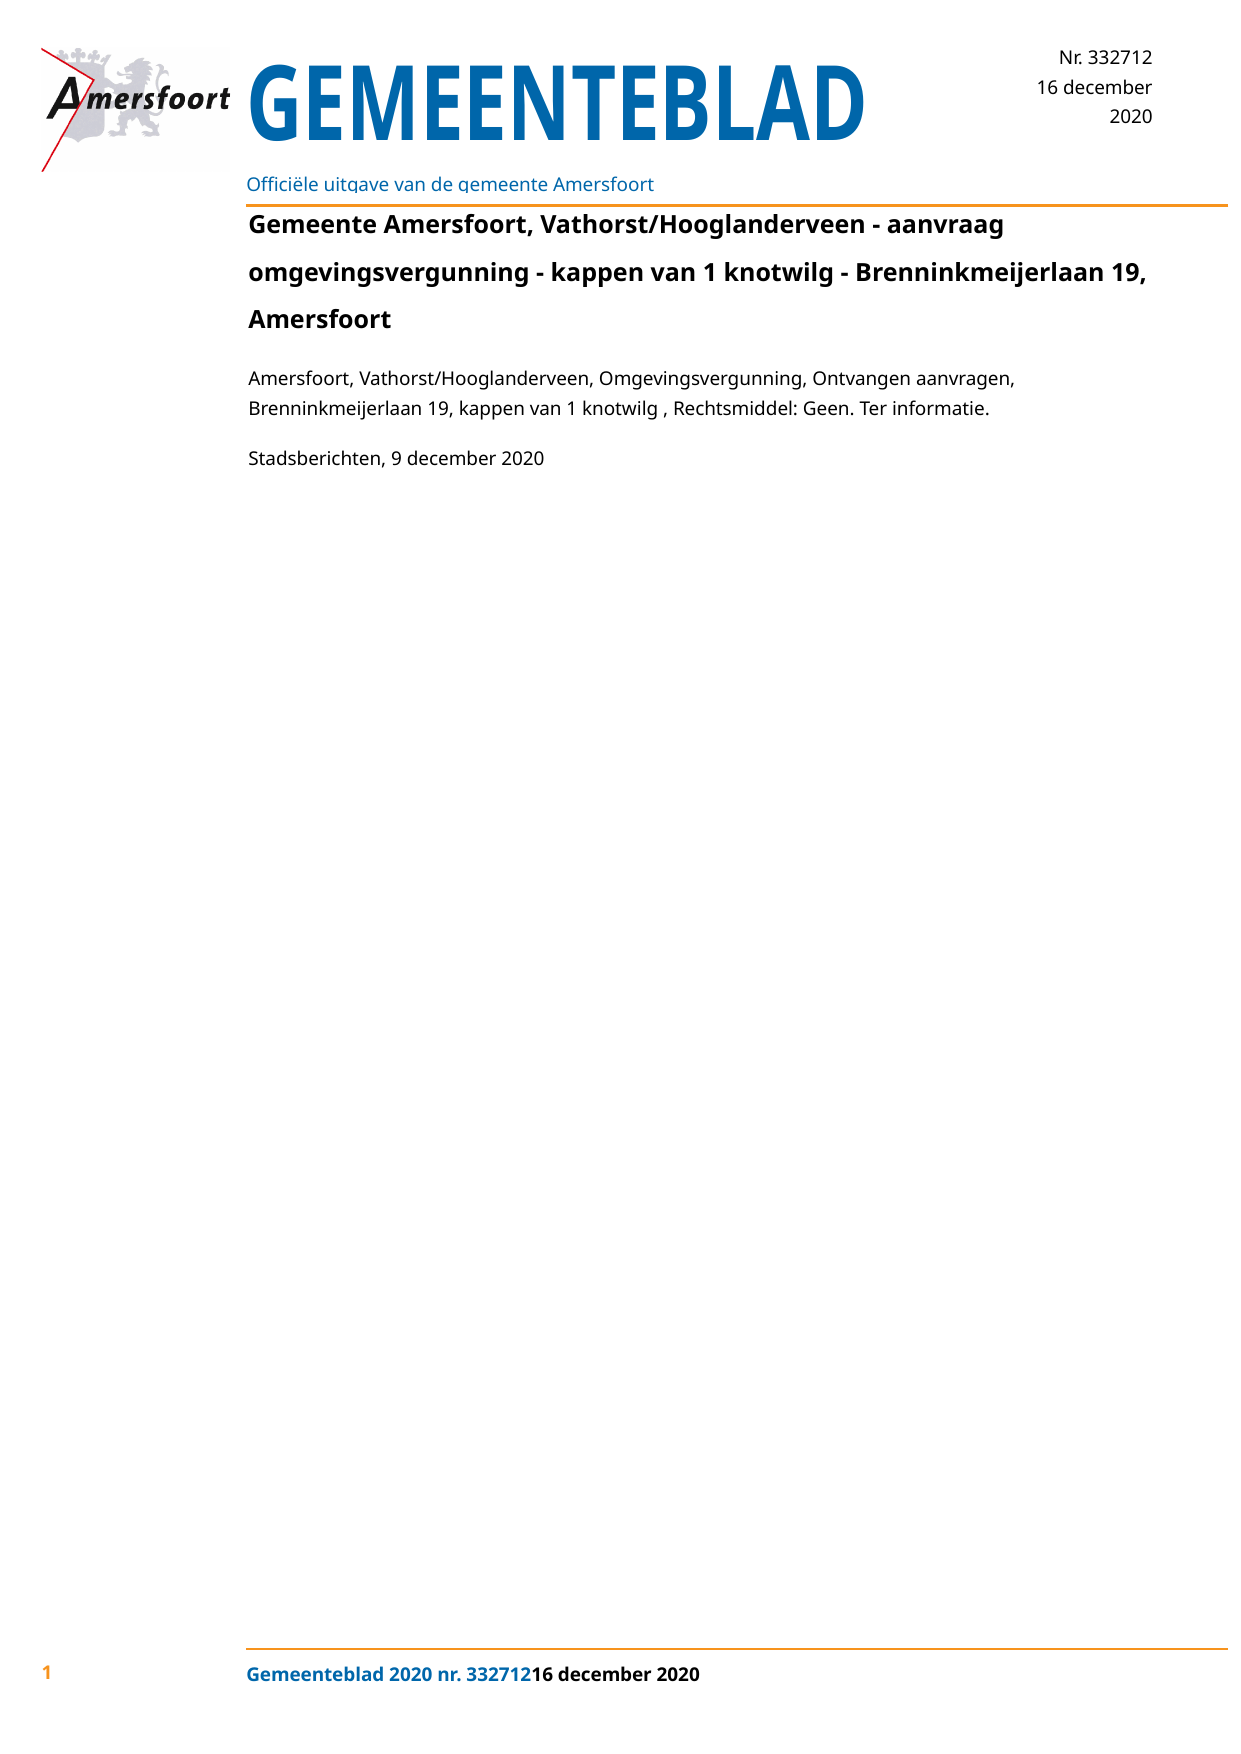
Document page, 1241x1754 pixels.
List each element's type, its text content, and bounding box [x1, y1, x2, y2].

text Amersfoort, Vathorst/Hooglanderveen, Omgevingsvergunning, Ontvangen aanvragen, Brenninkmeijerlaan 19, kappen van 1 knotwilg , Rechtsmiddel: Geen. Ter informatie. [248, 366, 1152, 421]
text Gemeente Amersfoort, Vathorst/Hooglanderveen - aanvraag omgevingsvergunning - kappen van 1 knotwilg - Brenninkmeijerlaan 19, Amersfoort [248, 207, 1152, 336]
picture [41, 47, 231, 172]
text Stadsberichten, 9 december 2020 [248, 446, 1152, 471]
